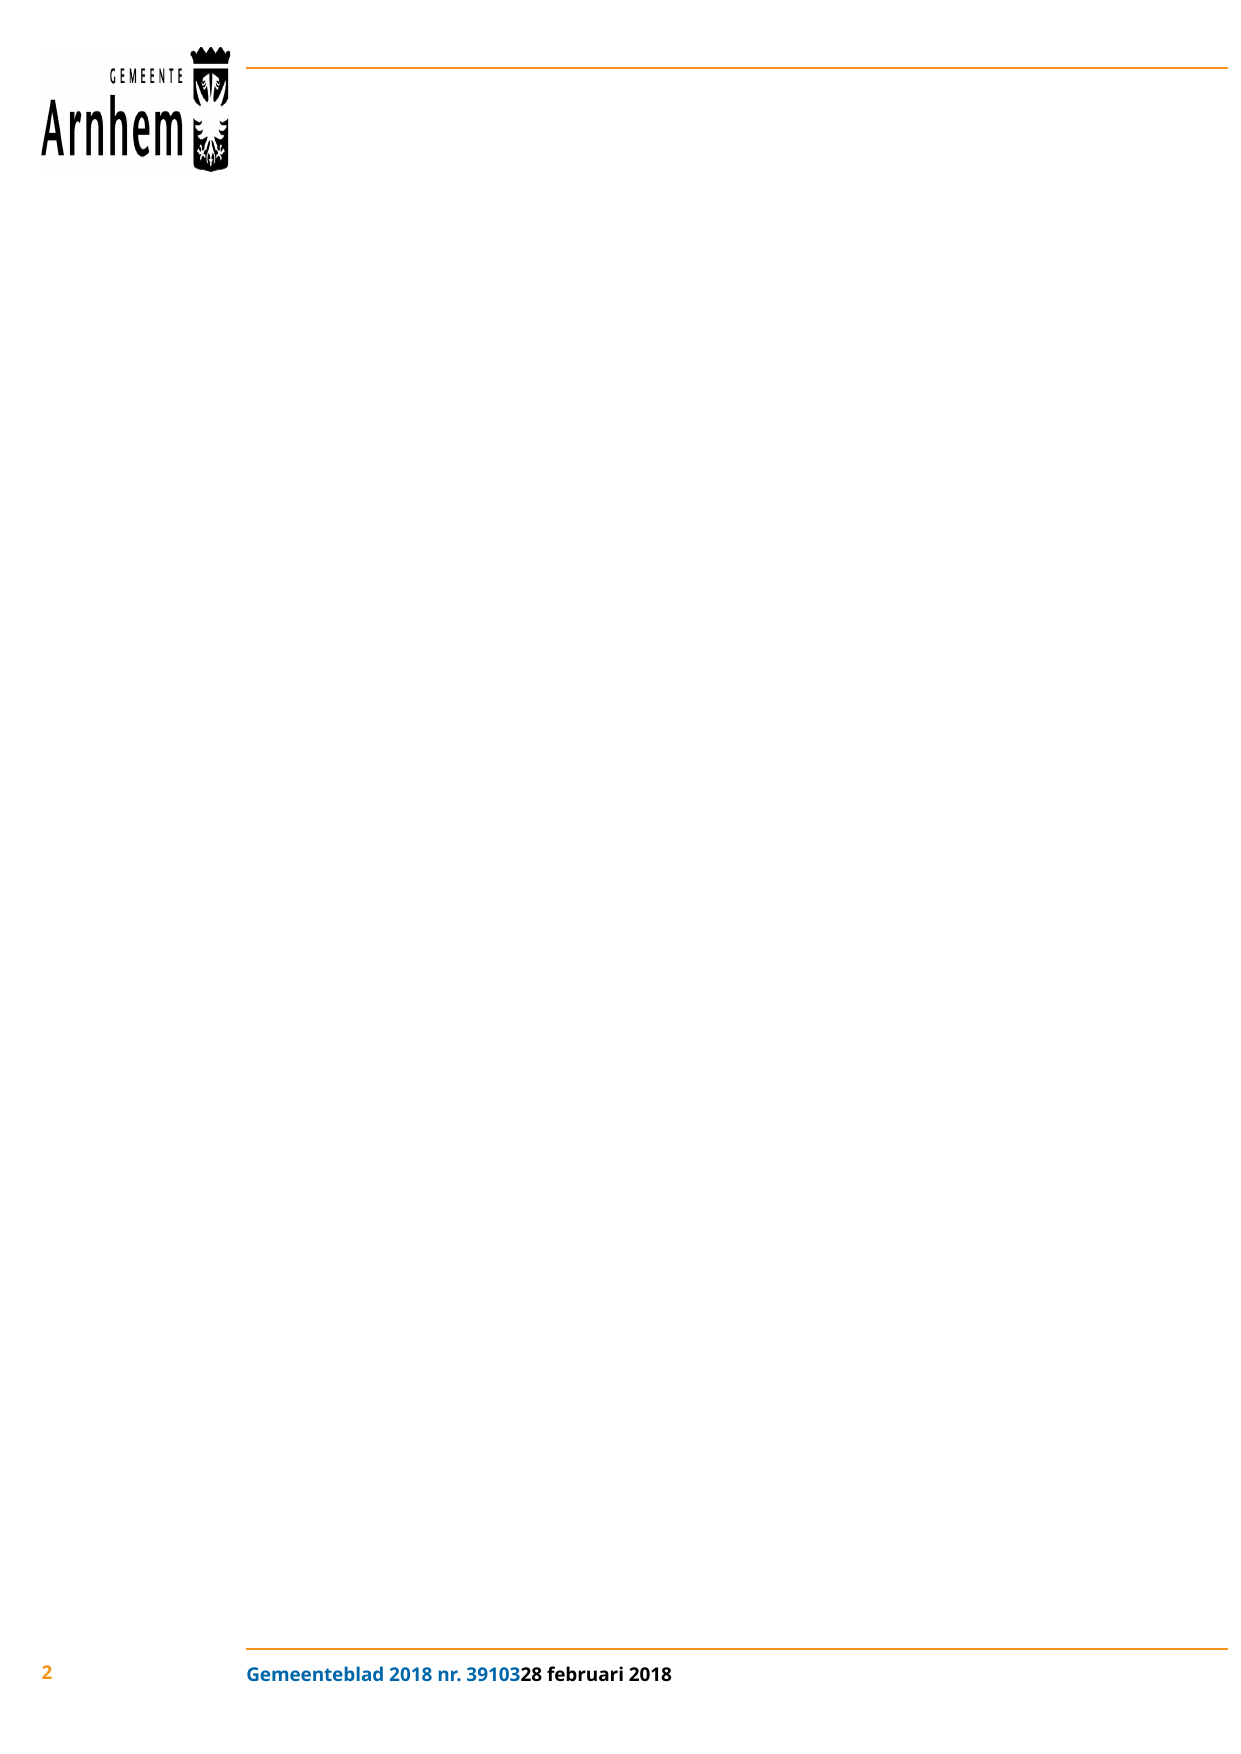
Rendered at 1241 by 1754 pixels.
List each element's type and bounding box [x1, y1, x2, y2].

picture [41, 47, 231, 172]
